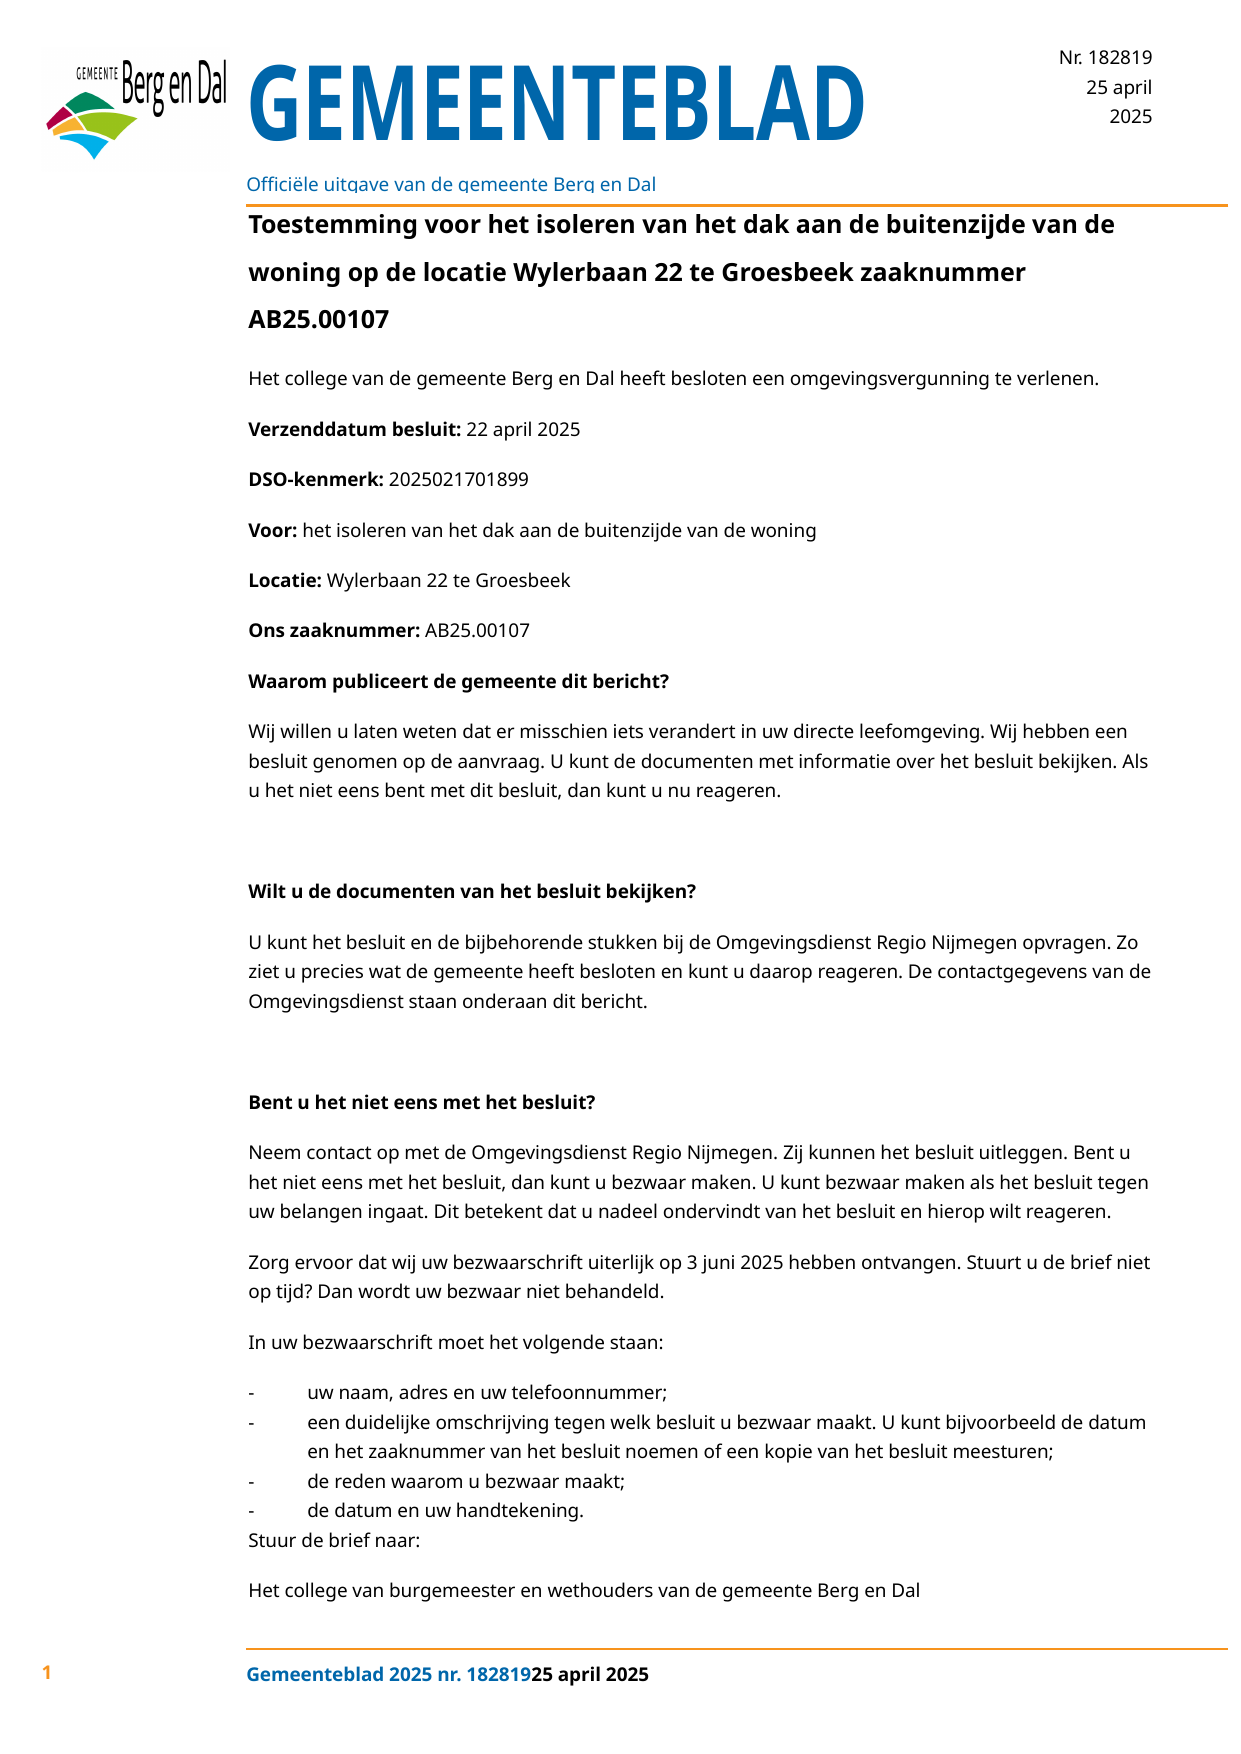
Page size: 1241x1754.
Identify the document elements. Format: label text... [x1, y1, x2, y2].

text Wilt u de documenten van het besluit bekijken? [248, 878, 1152, 904]
text Verzenddatum besluit: 22 april 2025 [248, 416, 1152, 442]
text Waarom publiceert de gemeente dit bericht? [248, 668, 1152, 694]
text In uw bezwaarschrift moet het volgende staan: [248, 1329, 1152, 1354]
text Wij willen u laten weten dat er misschien iets verandert in uw directe leefomgeving. Wij hebben een besluit genomen op de aanvraag. U kunt de documenten met informatie over het besluit bekijken. Als u het niet eens bent met dit besluit, dan kunt u nu reageren. [248, 718, 1152, 803]
list uw naam, adres en uw telefoonnummer; [248, 1379, 1152, 1405]
text Voor: het isoleren van het dak aan de buitenzijde van de woning [248, 517, 1152, 542]
text U kunt het besluit en de bijbehorende stukken bij de Omgevingsdienst Regio Nijmegen opvragen. Zo ziet u precies wat de gemeente heeft besloten en kunt u daarop reageren. De contactgegevens van de Omgevingsdienst staan onderaan dit bericht. [248, 929, 1152, 1014]
picture [41, 47, 231, 172]
list de reden waarom u bezwaar maakt; [248, 1468, 1152, 1494]
text DSO-kenmerk: 2025021701899 [248, 466, 1152, 492]
text Ons zaaknummer: AB25.00107 [248, 618, 1152, 643]
text Het college van burgemeester en wethouders van de gemeente Berg en Dal [248, 1578, 1152, 1603]
text Bent u het niet eens met het besluit? [248, 1089, 1152, 1114]
list een duidelijke omschrijving tegen welk besluit u bezwaar maakt. U kunt bijvoorbeeld de datum en het zaaknummer van het besluit noemen of een kopie van het besluit meesturen; [248, 1409, 1152, 1464]
text Zorg ervoor dat wij uw bezwaarschrift uiterlijk op 3 juni 2025 hebben ontvangen. Stuurt u de brief niet op tijd? Dan wordt uw bezwaar niet behandeld. [248, 1249, 1152, 1304]
text Stuur de brief naar: [248, 1527, 1152, 1553]
text Toestemming voor het isoleren van het dak aan de buitenzijde van de woning op de locatie Wylerbaan 22 te Groesbeek zaaknummer AB25.00107 [248, 207, 1152, 336]
text Neem contact op met de Omgevingsdienst Regio Nijmegen. Zij kunnen het besluit uitleggen. Bent u het niet eens met het besluit, dan kunt u bezwaar maken. U kunt bezwaar maken als het besluit tegen uw belangen ingaat. Dit betekent dat u nadeel ondervindt van het besluit en hierop wilt reageren. [248, 1139, 1152, 1224]
text Het college van de gemeente Berg en Dal heeft besloten een omgevingsvergunning te verlenen. [248, 366, 1152, 391]
list de datum en uw handtekening. [248, 1498, 1152, 1523]
text Locatie: Wylerbaan 22 te Groesbeek [248, 567, 1152, 593]
